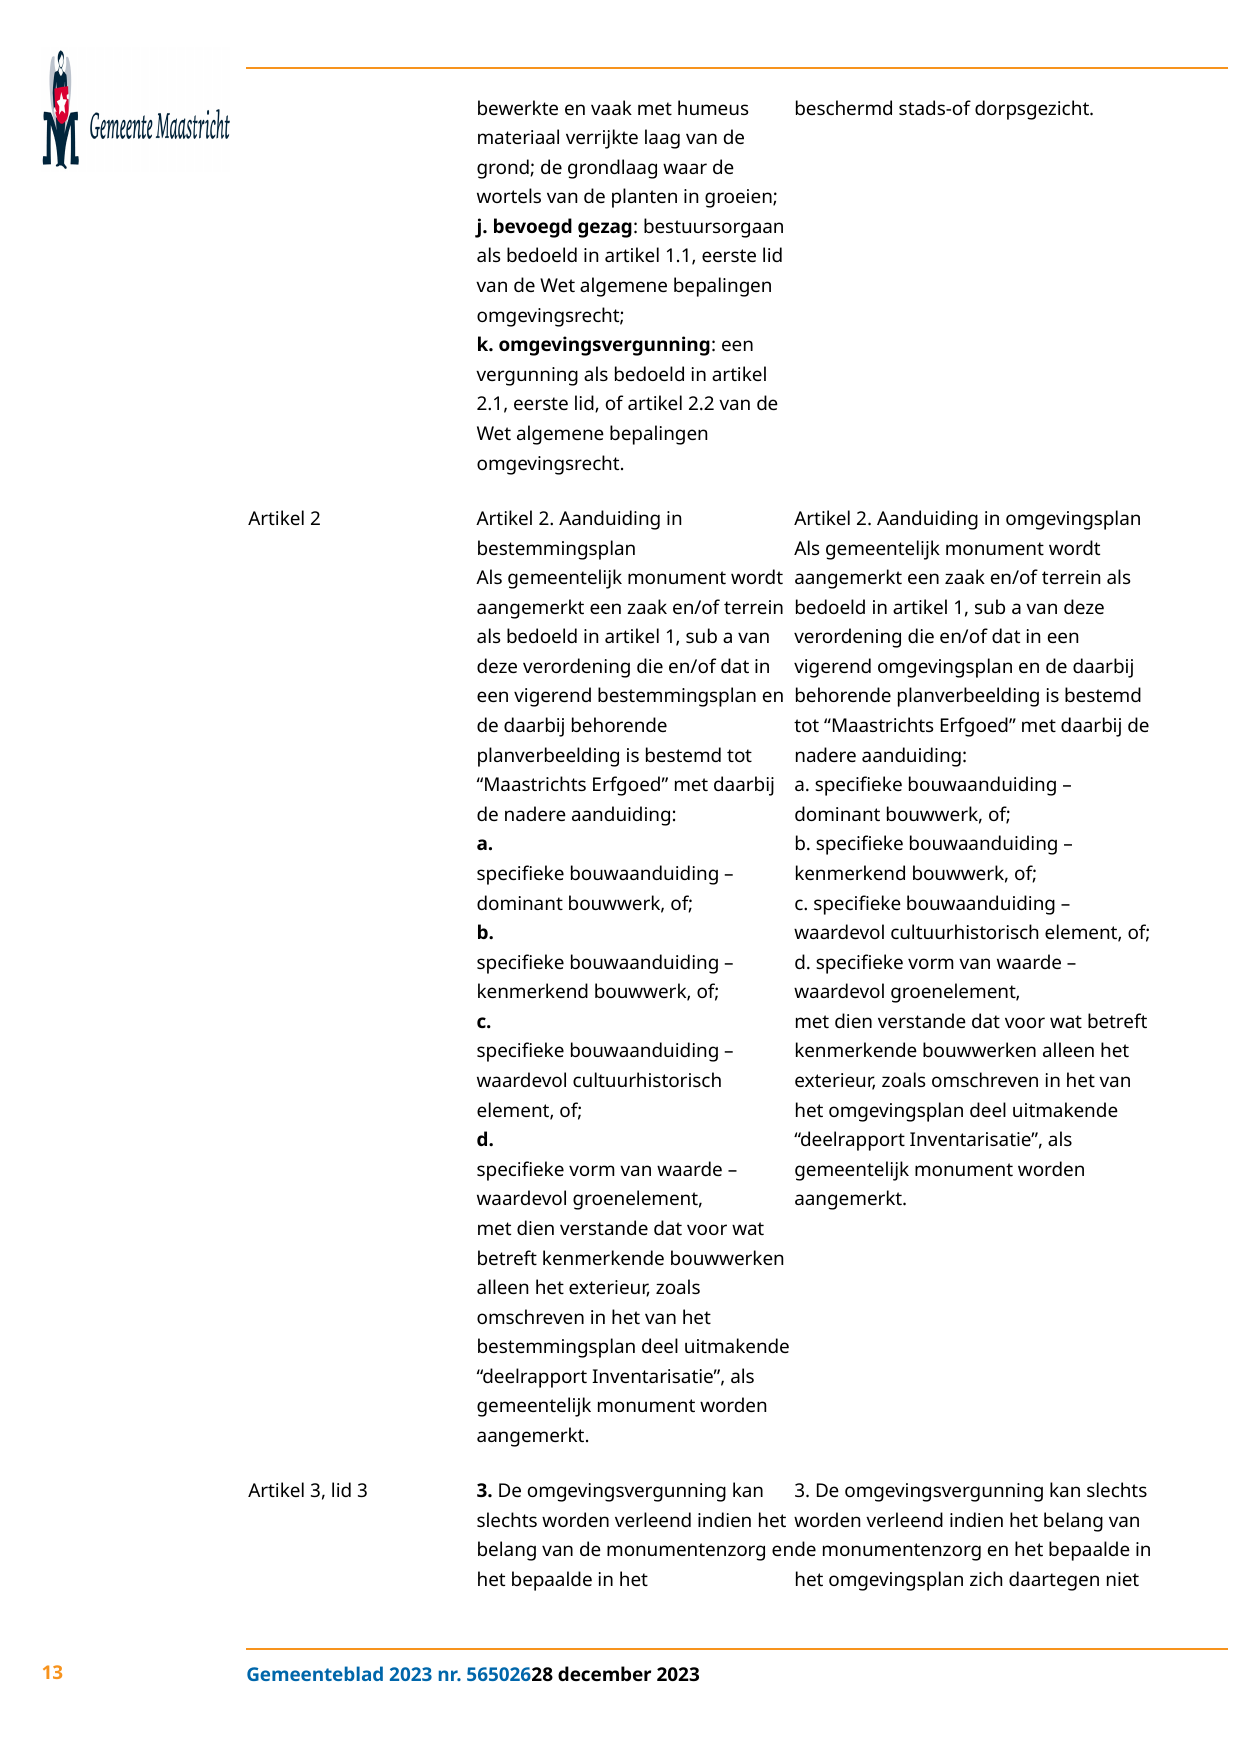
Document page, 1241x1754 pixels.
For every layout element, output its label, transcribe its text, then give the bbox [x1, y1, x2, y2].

table_cell Artikel 2 [248, 505, 476, 1477]
table_cell 3. De omgevingsvergunning kan slechts worden verleend indien het belang van de monumentenzorg en het bepaalde in het [476, 1478, 794, 1592]
table_cell Artikel 2. Aanduiding in omgevingsplan Als gemeentelijk monument wordt aangemerkt een zaak en/of terrein als bedoeld in artikel 1, sub a van deze verordening die en/of dat in een vigerend omgevingsplan en de daarbij behorende planverbeelding is bestemd tot “Maastrichts Erfgoed” met daarbij de nadere aanduiding: a. specifieke bouwaanduiding – dominant bouwwerk, of; b. specifieke bouwaanduiding – kenmerkend bouwwerk, of; c. specifieke bouwaanduiding – waardevol cultuurhistorisch element, of; d. specifieke vorm van waarde – waardevol groenelement, met dien verstande dat voor wat betreft kenmerkende bouwwerken alleen het exterieur, zoals omschreven in het van het omgevingsplan deel uitmakende “deelrapport Inventarisatie”, als gemeentelijk monument worden aangemerkt. [794, 505, 1152, 1477]
table_cell 3. De omgevingsvergunning kan slechts worden verleend indien het belang van de monumentenzorg en het bepaalde in het omgevingsplan zich daartegen niet [794, 1478, 1152, 1592]
table_cell [248, 95, 476, 505]
table_cell Artikel 2. Aanduiding in bestemmingsplan Als gemeentelijk monument wordt aangemerkt een zaak en/of terrein als bedoeld in artikel 1, sub a van deze verordening die en/of dat in een vigerend bestemmingsplan en de daarbij behorende planverbeelding is bestemd tot “Maastrichts Erfgoed” met daarbij de nadere aanduiding: a. specifieke bouwaanduiding – dominant bouwwerk, of; b. specifieke bouwaanduiding – kenmerkend bouwwerk, of; c. specifieke bouwaanduiding – waardevol cultuurhistorisch element, of; d. specifieke vorm van waarde – waardevol groenelement, met dien verstande dat voor wat betreft kenmerkende bouwwerken alleen het exterieur, zoals omschreven in het van het bestemmingsplan deel uitmakende “deelrapport Inventarisatie”, als gemeentelijk monument worden aangemerkt. [476, 505, 794, 1477]
table_cell Artikel 3, lid 3 [248, 1478, 476, 1592]
picture [41, 47, 231, 172]
table_cell bewerkte en vaak met humeus materiaal verrijkte laag van de grond; de grondlaag waar de wortels van de planten in groeien; j. bevoegd gezag: bestuursorgaan als bedoeld in artikel 1.1, eerste lid van de Wet algemene bepalingen omgevingsrecht; k. omgevingsvergunning: een vergunning als bedoeld in artikel 2.1, eerste lid, of artikel 2.2 van de Wet algemene bepalingen omgevingsrecht. [476, 95, 794, 505]
table_cell beschermd stads-of dorpsgezicht. [794, 95, 1152, 505]
